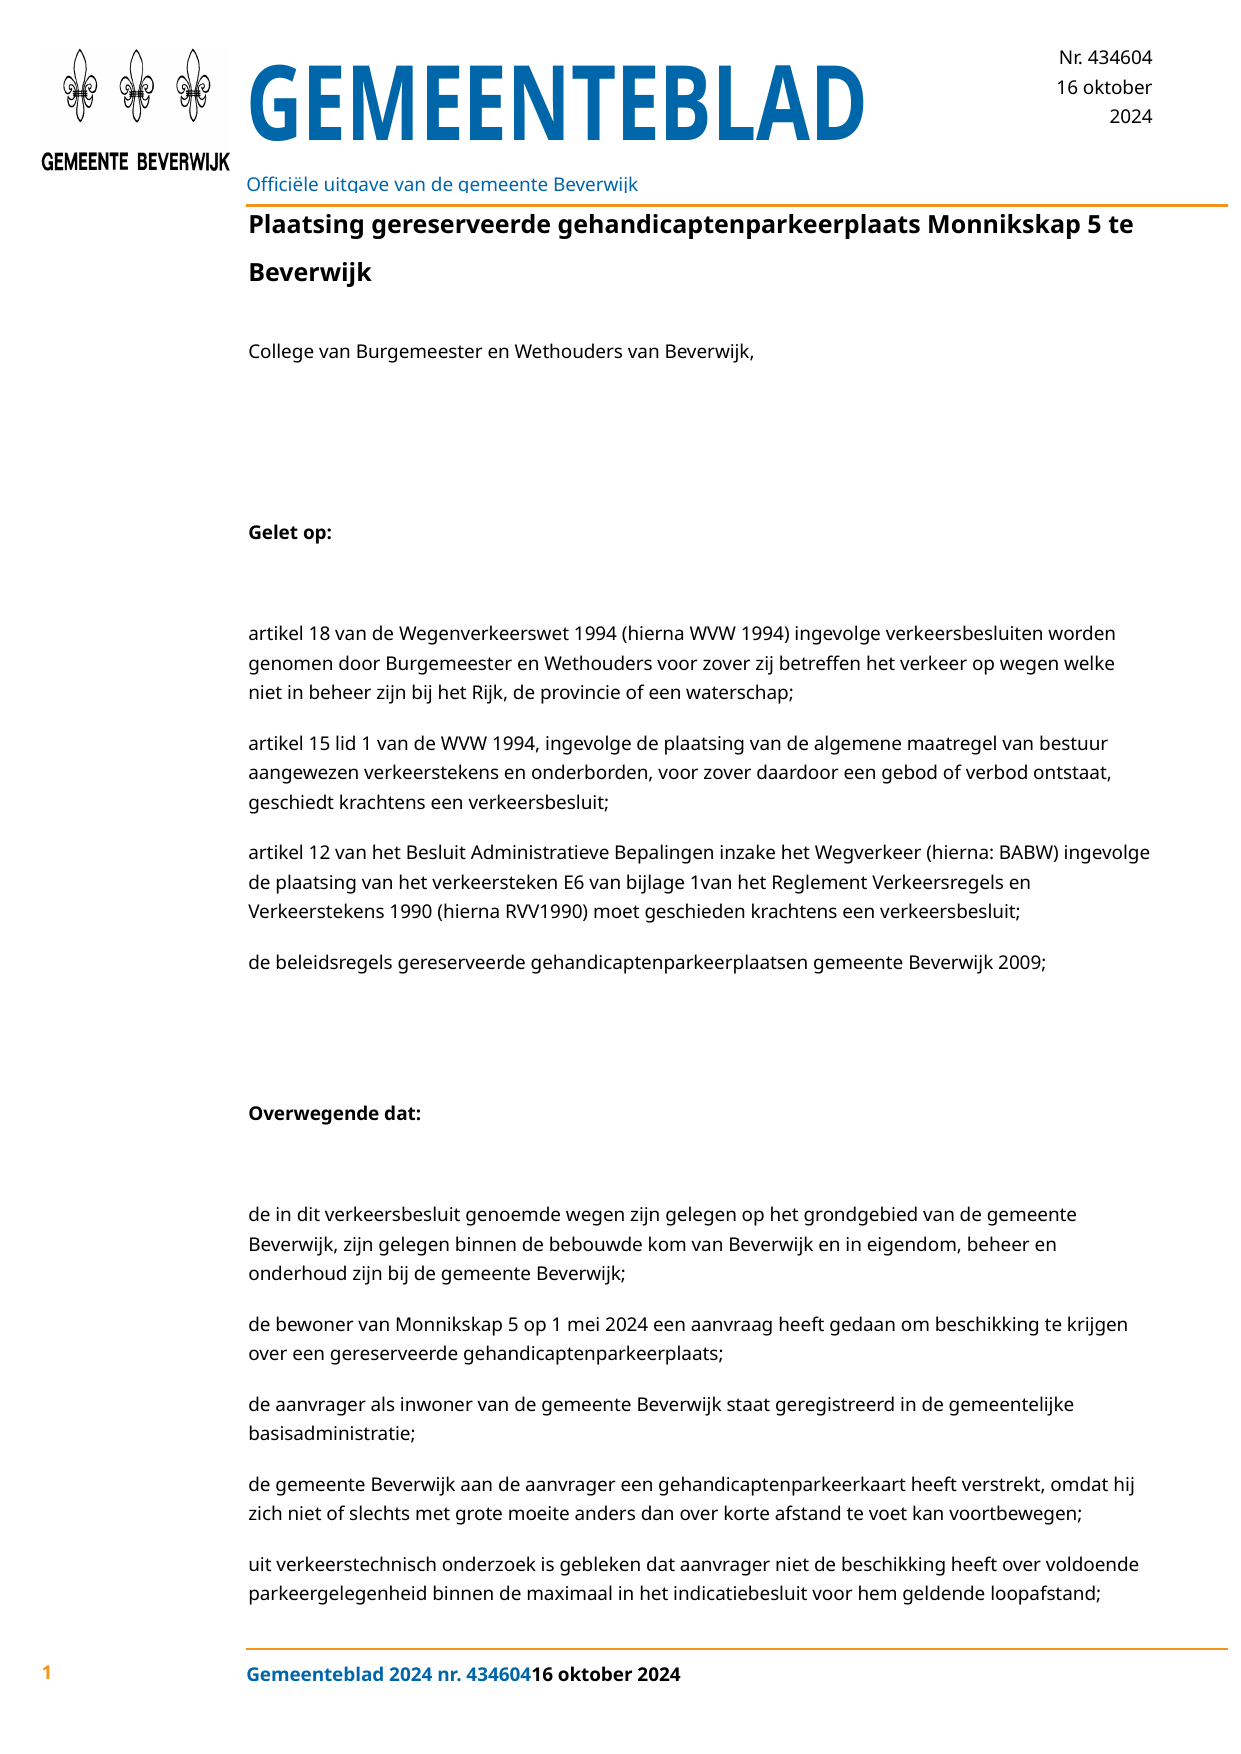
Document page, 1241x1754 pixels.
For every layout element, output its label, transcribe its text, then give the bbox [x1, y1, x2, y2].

text uit verkeerstechnisch onderzoek is gebleken dat aanvrager niet de beschikking heeft over voldoende parkeergelegenheid binnen de maximaal in het indicatiebesluit voor hem geldende loopafstand; [248, 1551, 1152, 1606]
text Overwegende dat: [248, 1100, 1152, 1126]
text College van Burgemeester en Wethouders van Beverwijk, [248, 339, 1152, 364]
text Gelet op: [248, 519, 1152, 545]
text Plaatsing gereserveerde gehandicaptenparkeerplaats Monnikskap 5 te Beverwijk [248, 207, 1152, 288]
text artikel 12 van het Besluit Administratieve Bepalingen inzake het Wegverkeer (hierna: BABW) ingevolge de plaatsing van het verkeersteken E6 van bijlage 1van het Reglement Verkeersregels en Verkeerstekens 1990 (hierna RVV1990) moet geschieden krachtens een verkeersbesluit; [248, 839, 1152, 924]
text de beleidsregels gereserveerde gehandicaptenparkeerplaatsen gemeente Beverwijk 2009; [248, 949, 1152, 975]
text de in dit verkeersbesluit genoemde wegen zijn gelegen op het grondgebied van de gemeente Beverwijk, zijn gelegen binnen de bebouwde kom van Beverwijk en in eigendom, beheer en onderhoud zijn bij de gemeente Beverwijk; [248, 1201, 1152, 1286]
picture [41, 47, 231, 172]
text artikel 15 lid 1 van de WVW 1994, ingevolge de plaatsing van de algemene maatregel van bestuur aangewezen verkeerstekens en onderborden, voor zover daardoor een gebod of verbod ontstaat, geschiedt krachtens een verkeersbesluit; [248, 730, 1152, 815]
text artikel 18 van de Wegenverkeerswet 1994 (hierna WVW 1994) ingevolge verkeersbesluiten worden genomen door Burgemeester en Wethouders voor zover zij betreffen het verkeer op wegen welke niet in beheer zijn bij het Rijk, de provincie of een waterschap; [248, 620, 1152, 705]
text de bewoner van Monnikskap 5 op 1 mei 2024 een aanvraag heeft gedaan om beschikking te krijgen over een gereserveerde gehandicaptenparkeerplaats; [248, 1311, 1152, 1366]
text de gemeente Beverwijk aan de aanvrager een gehandicaptenparkeerkaart heeft verstrekt, omdat hij zich niet of slechts met grote moeite anders dan over korte afstand te voet kan voortbewegen; [248, 1471, 1152, 1526]
text de aanvrager als inwoner van de gemeente Beverwijk staat geregistreerd in de gemeentelijke basisadministratie; [248, 1391, 1152, 1446]
